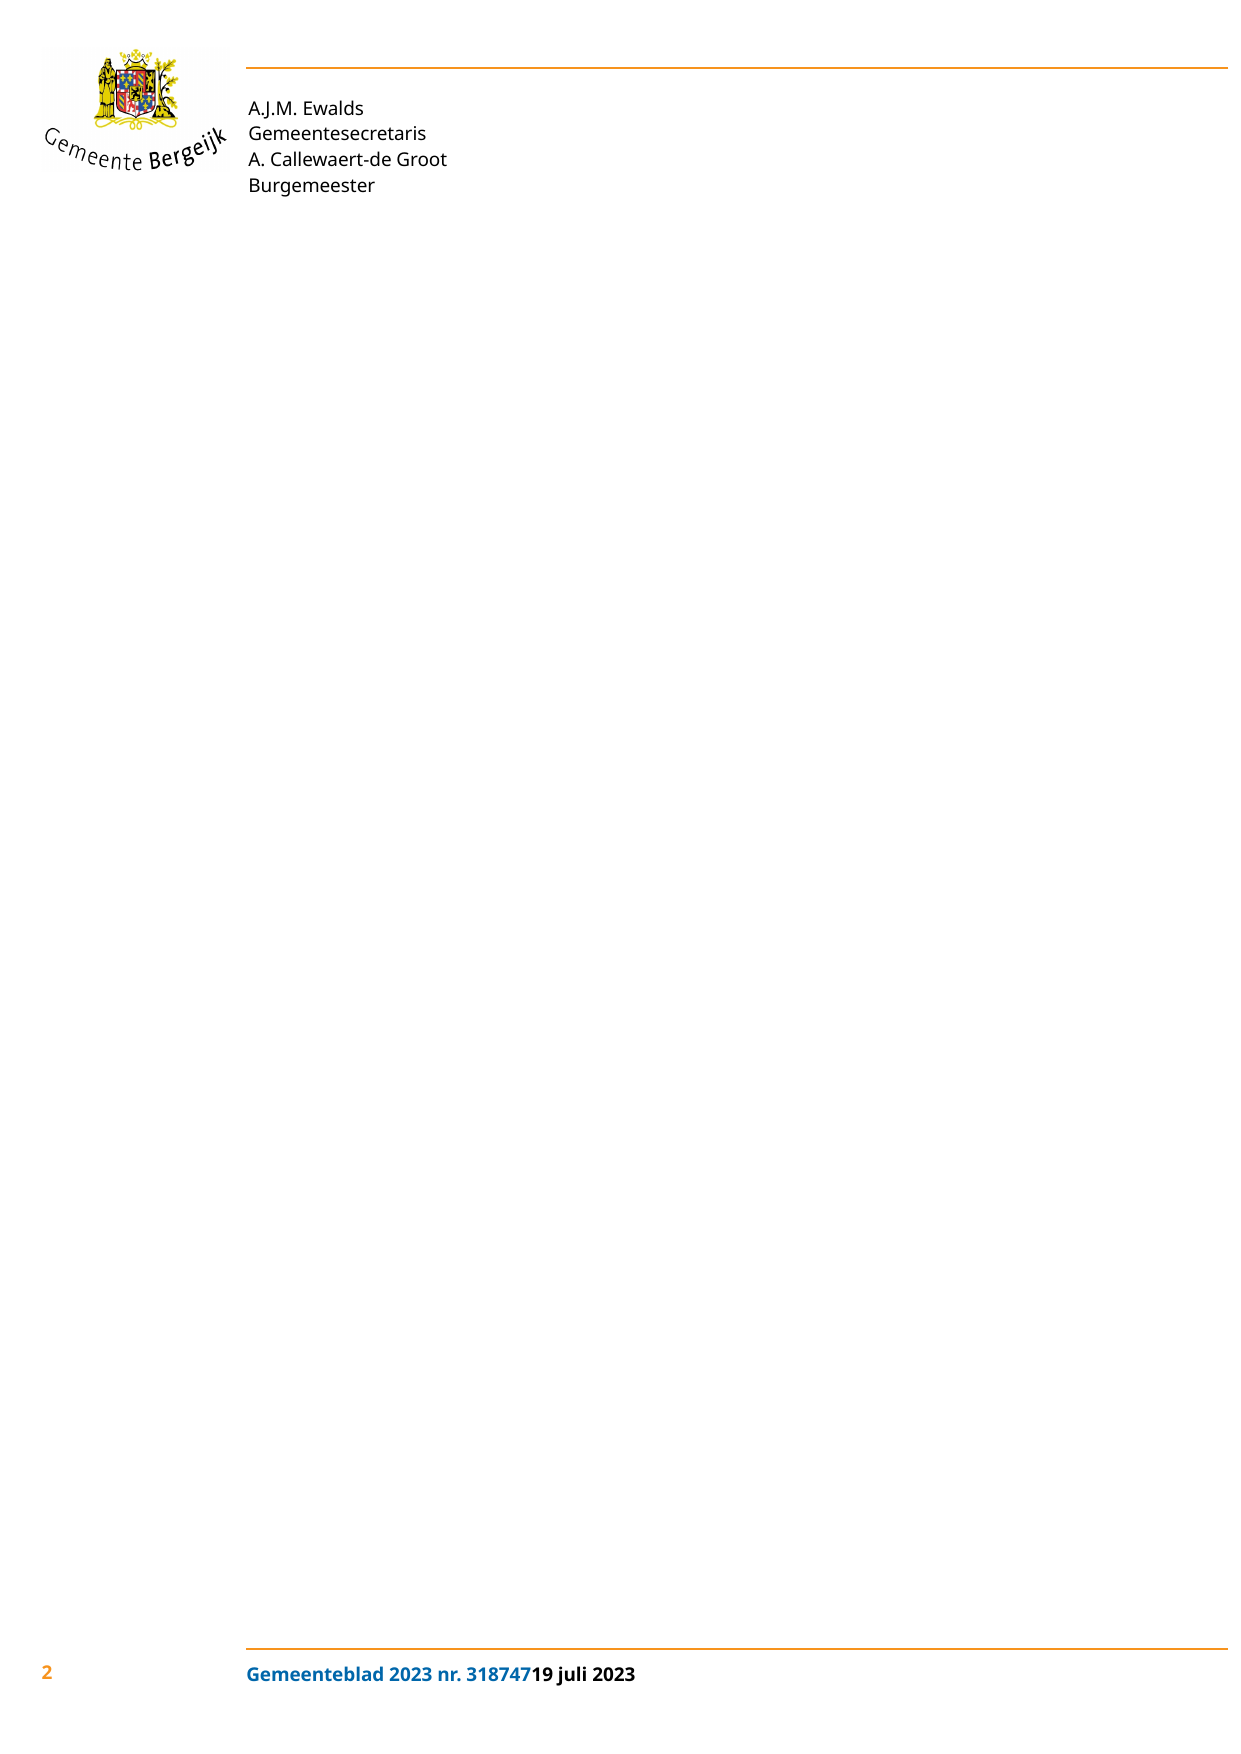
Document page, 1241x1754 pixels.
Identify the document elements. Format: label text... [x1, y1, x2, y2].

text Gemeentesecretaris [248, 121, 1152, 146]
text A. Callewaert-de Groot [248, 146, 1152, 172]
text Burgemeester [248, 172, 1152, 198]
text A.J.M. Ewalds [248, 95, 1152, 121]
picture [41, 47, 231, 172]
